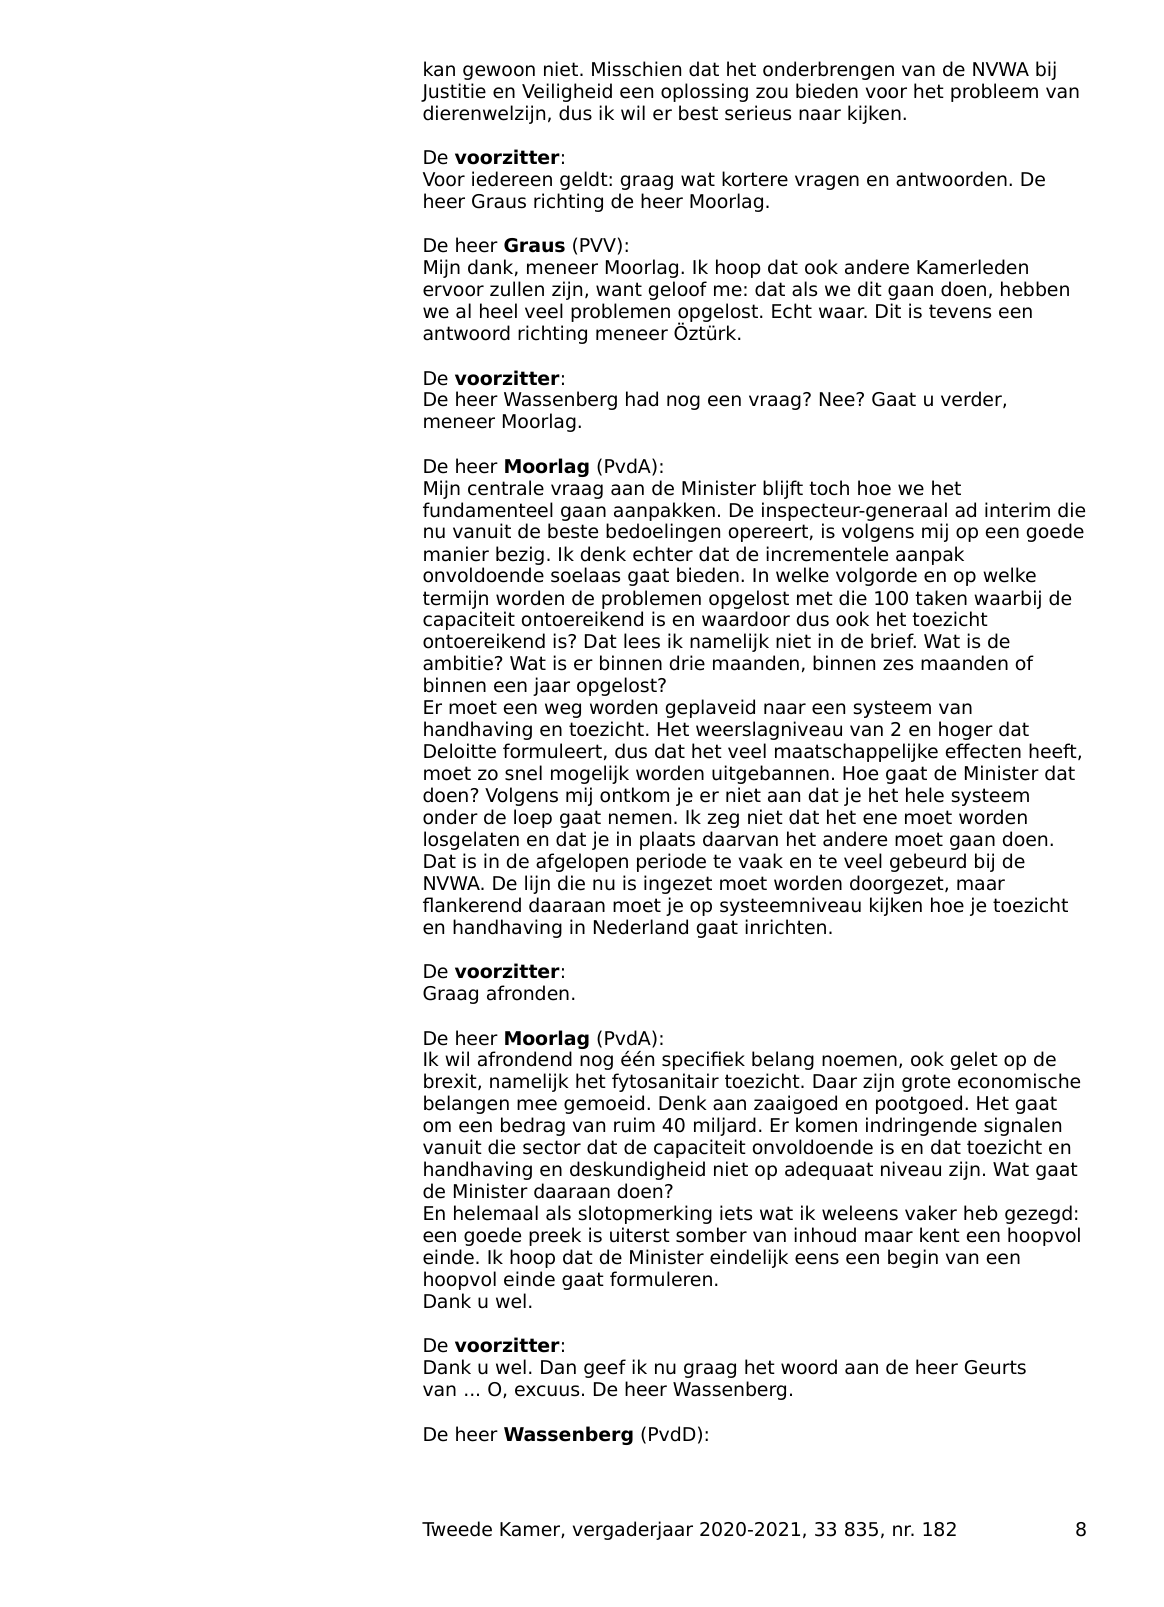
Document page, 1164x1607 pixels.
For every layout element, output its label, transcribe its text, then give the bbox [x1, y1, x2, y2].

text De voorzitter: [422, 367, 1087, 389]
text En helemaal als slotopmerking iets wat ik weleens vaker heb gezegd: een goede preek is uiterst somber van inhoud maar kent een hoopvol einde. Ik hoop dat de Minister eindelijk eens een begin van een hoopvol einde gaat formuleren. [422, 1203, 1087, 1291]
text De heer Moorlag (PvdA): [422, 1027, 1087, 1049]
text De voorzitter: [422, 147, 1087, 169]
text De heer Wassenberg (PvdD): [422, 1423, 1087, 1445]
text Graag afronden. [422, 983, 1087, 1005]
text Ik wil afrondend nog één specifiek belang noemen, ook gelet op de brexit, namelijk het fytosanitair toezicht. Daar zijn grote economische belangen mee gemoeid. Denk aan zaaigoed en pootgoed. Het gaat om een bedrag van ruim 40 miljard. Er komen indringende signalen vanuit die sector dat de capaciteit onvoldoende is en dat toezicht en handhaving en deskundigheid niet op adequaat niveau zijn. Wat gaat de Minister daaraan doen? [422, 1049, 1087, 1203]
text De heer Graus (PVV): [422, 235, 1087, 257]
text De voorzitter: [422, 961, 1087, 983]
text Dank u wel. Dan geef ik nu graag het woord aan de heer Geurts van ... O, excuus. De heer Wassenberg. [422, 1357, 1087, 1401]
text De heer Wassenberg had nog een vraag? Nee? Gaat u verder, meneer Moorlag. [422, 389, 1087, 433]
text kan gewoon niet. Misschien dat het onderbrengen van de NVWA bij Justitie en Veiligheid een oplossing zou bieden voor het probleem van dierenwelzijn, dus ik wil er best serieus naar kijken. [422, 59, 1087, 125]
text Mijn dank, meneer Moorlag. Ik hoop dat ook andere Kamerleden ervoor zullen zijn, want geloof me: dat als we dit gaan doen, hebben we al heel veel problemen opgelost. Echt waar. Dit is tevens een antwoord richting meneer Öztürk. [422, 257, 1087, 345]
text De heer Moorlag (PvdA): [422, 456, 1087, 477]
text Er moet een weg worden geplaveid naar een systeem van handhaving en toezicht. Het weerslagniveau van 2 en hoger dat Deloitte formuleert, dus dat het veel maatschappelijke effecten heeft, moet zo snel mogelijk worden uitgebannen. Hoe gaat de Minister dat doen? Volgens mij ontkom je er niet aan dat je het hele systeem onder de loep gaat nemen. Ik zeg niet dat het ene moet worden losgelaten en dat je in plaats daarvan het andere moet gaan doen. Dat is in de afgelopen periode te vaak en te veel gebeurd bij de NVWA. De lijn die nu is ingezet moet worden doorgezet, maar flankerend daaraan moet je op systeemniveau kijken hoe je toezicht en handhaving in Nederland gaat inrichten. [422, 697, 1087, 939]
text De voorzitter: [422, 1335, 1087, 1357]
text Mijn centrale vraag aan de Minister blijft toch hoe we het fundamenteel gaan aanpakken. De inspecteur-generaal ad interim die nu vanuit de beste bedoelingen opereert, is volgens mij op een goede manier bezig. Ik denk echter dat de incrementele aanpak onvoldoende soelaas gaat bieden. In welke volgorde en op welke termijn worden de problemen opgelost met die 100 taken waarbij de capaciteit ontoereikend is en waardoor dus ook het toezicht ontoereikend is? Dat lees ik namelijk niet in de brief. Wat is de ambitie? Wat is er binnen drie maanden, binnen zes maanden of binnen een jaar opgelost? [422, 477, 1087, 697]
text Dank u wel. [422, 1291, 1087, 1313]
text Voor iedereen geldt: graag wat kortere vragen en antwoorden. De heer Graus richting de heer Moorlag. [422, 169, 1087, 213]
